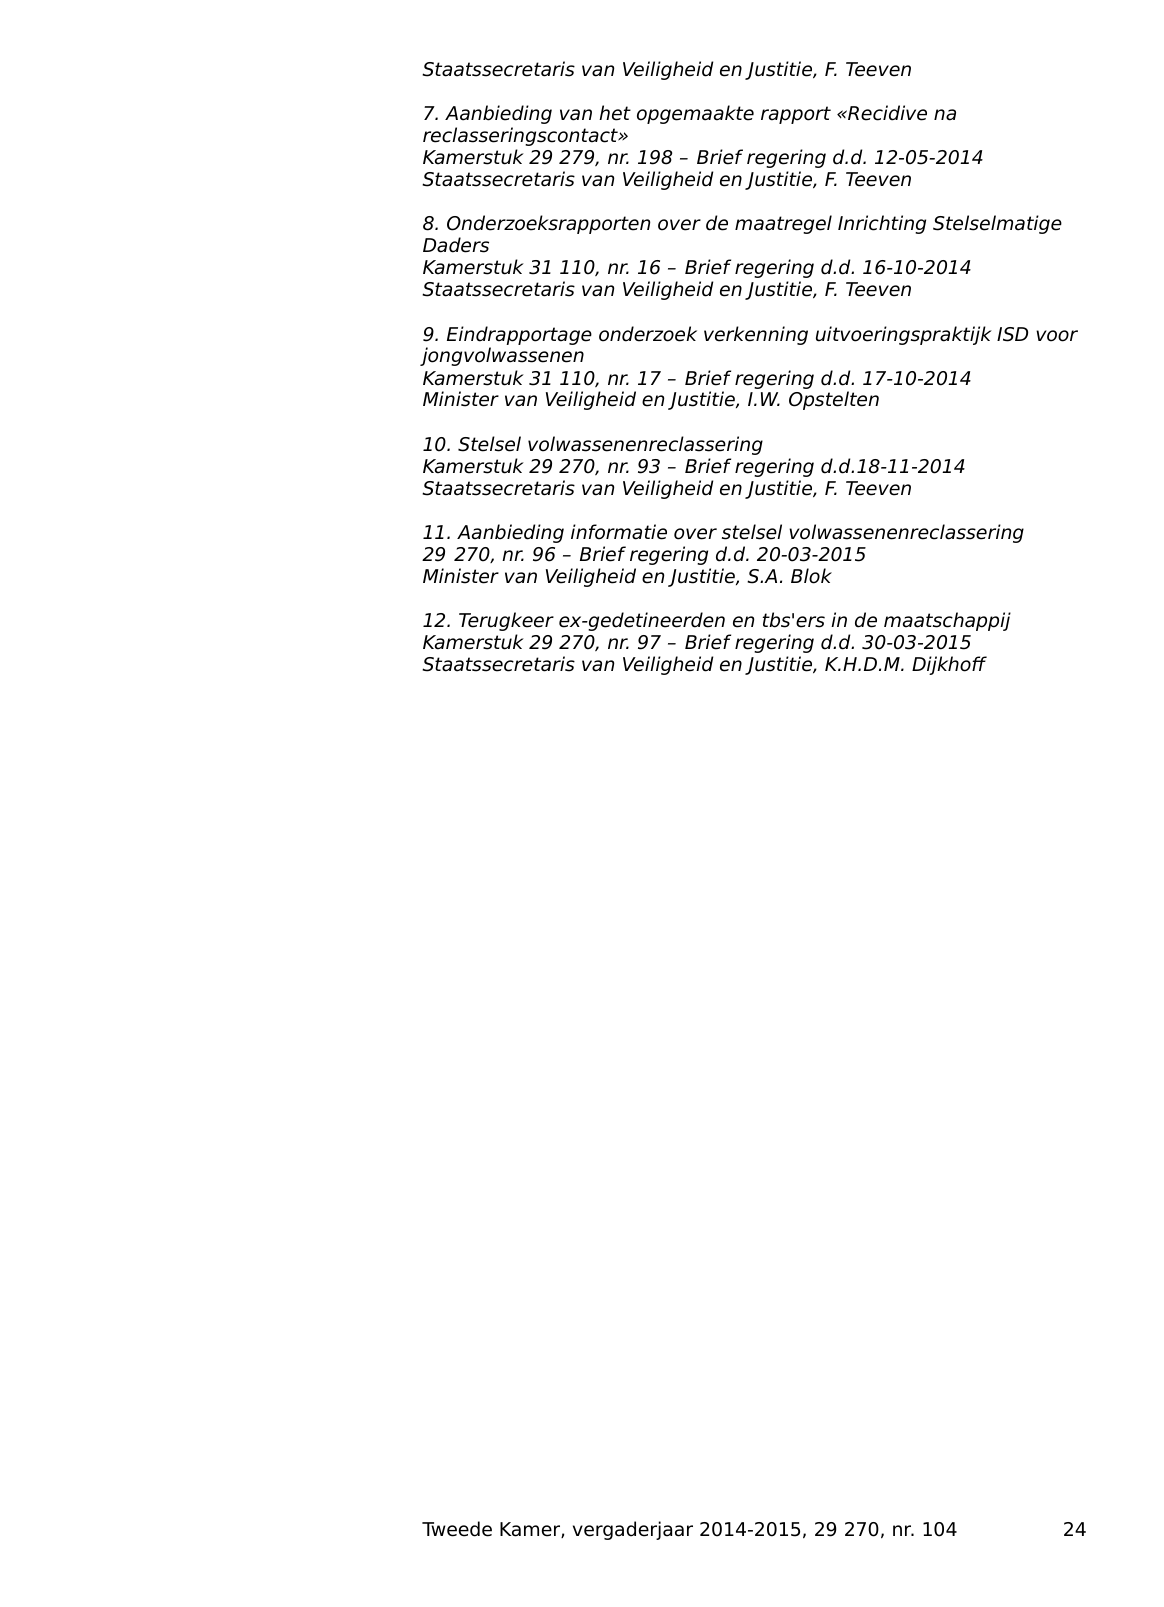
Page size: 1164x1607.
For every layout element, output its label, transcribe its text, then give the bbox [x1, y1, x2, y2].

text Staatssecretaris van Veiligheid en Justitie, F. Teeven [422, 169, 1087, 191]
text 8. Onderzoeksrapporten over de maatregel Inrichting Stelselmatige Daders [422, 213, 1087, 257]
text Minister van Veiligheid en Justitie, S.A. Blok [422, 566, 1087, 588]
text Kamerstuk 29 270, nr. 97 – Brief regering d.d. 30-03-2015 [422, 632, 1087, 654]
text Staatssecretaris van Veiligheid en Justitie, F. Teeven [422, 477, 1087, 499]
text Kamerstuk 31 110, nr. 16 – Brief regering d.d. 16-10-2014 [422, 257, 1087, 279]
text Staatssecretaris van Veiligheid en Justitie, F. Teeven [422, 59, 1087, 81]
text Kamerstuk 29 279, nr. 198 – Brief regering d.d. 12-05-2014 [422, 147, 1087, 169]
text Staatssecretaris van Veiligheid en Justitie, K.H.D.M. Dijkhoff [422, 654, 1087, 676]
text 10. Stelsel volwassenenreclassering [422, 433, 1087, 456]
text Minister van Veiligheid en Justitie, I.W. Opstelten [422, 389, 1087, 411]
text 7. Aanbieding van het opgemaakte rapport «Recidive na reclasseringscontact» [422, 103, 1087, 147]
text 11. Aanbieding informatie over stelsel volwassenenreclassering [422, 522, 1087, 544]
text 9. Eindrapportage onderzoek verkenning uitvoeringspraktijk ISD voor [422, 323, 1087, 345]
text Kamerstuk 29 270, nr. 93 – Brief regering d.d.18-11-2014 [422, 456, 1087, 477]
text Kamerstuk 31 110, nr. 17 – Brief regering d.d. 17-10-2014 [422, 367, 1087, 389]
text 12. Terugkeer ex-gedetineerden en tbs'ers in de maatschappij [422, 610, 1087, 632]
text 29 270, nr. 96 – Brief regering d.d. 20-03-2015 [422, 544, 1087, 566]
text Staatssecretaris van Veiligheid en Justitie, F. Teeven [422, 279, 1087, 301]
text jongvolwassenen [422, 345, 1087, 367]
